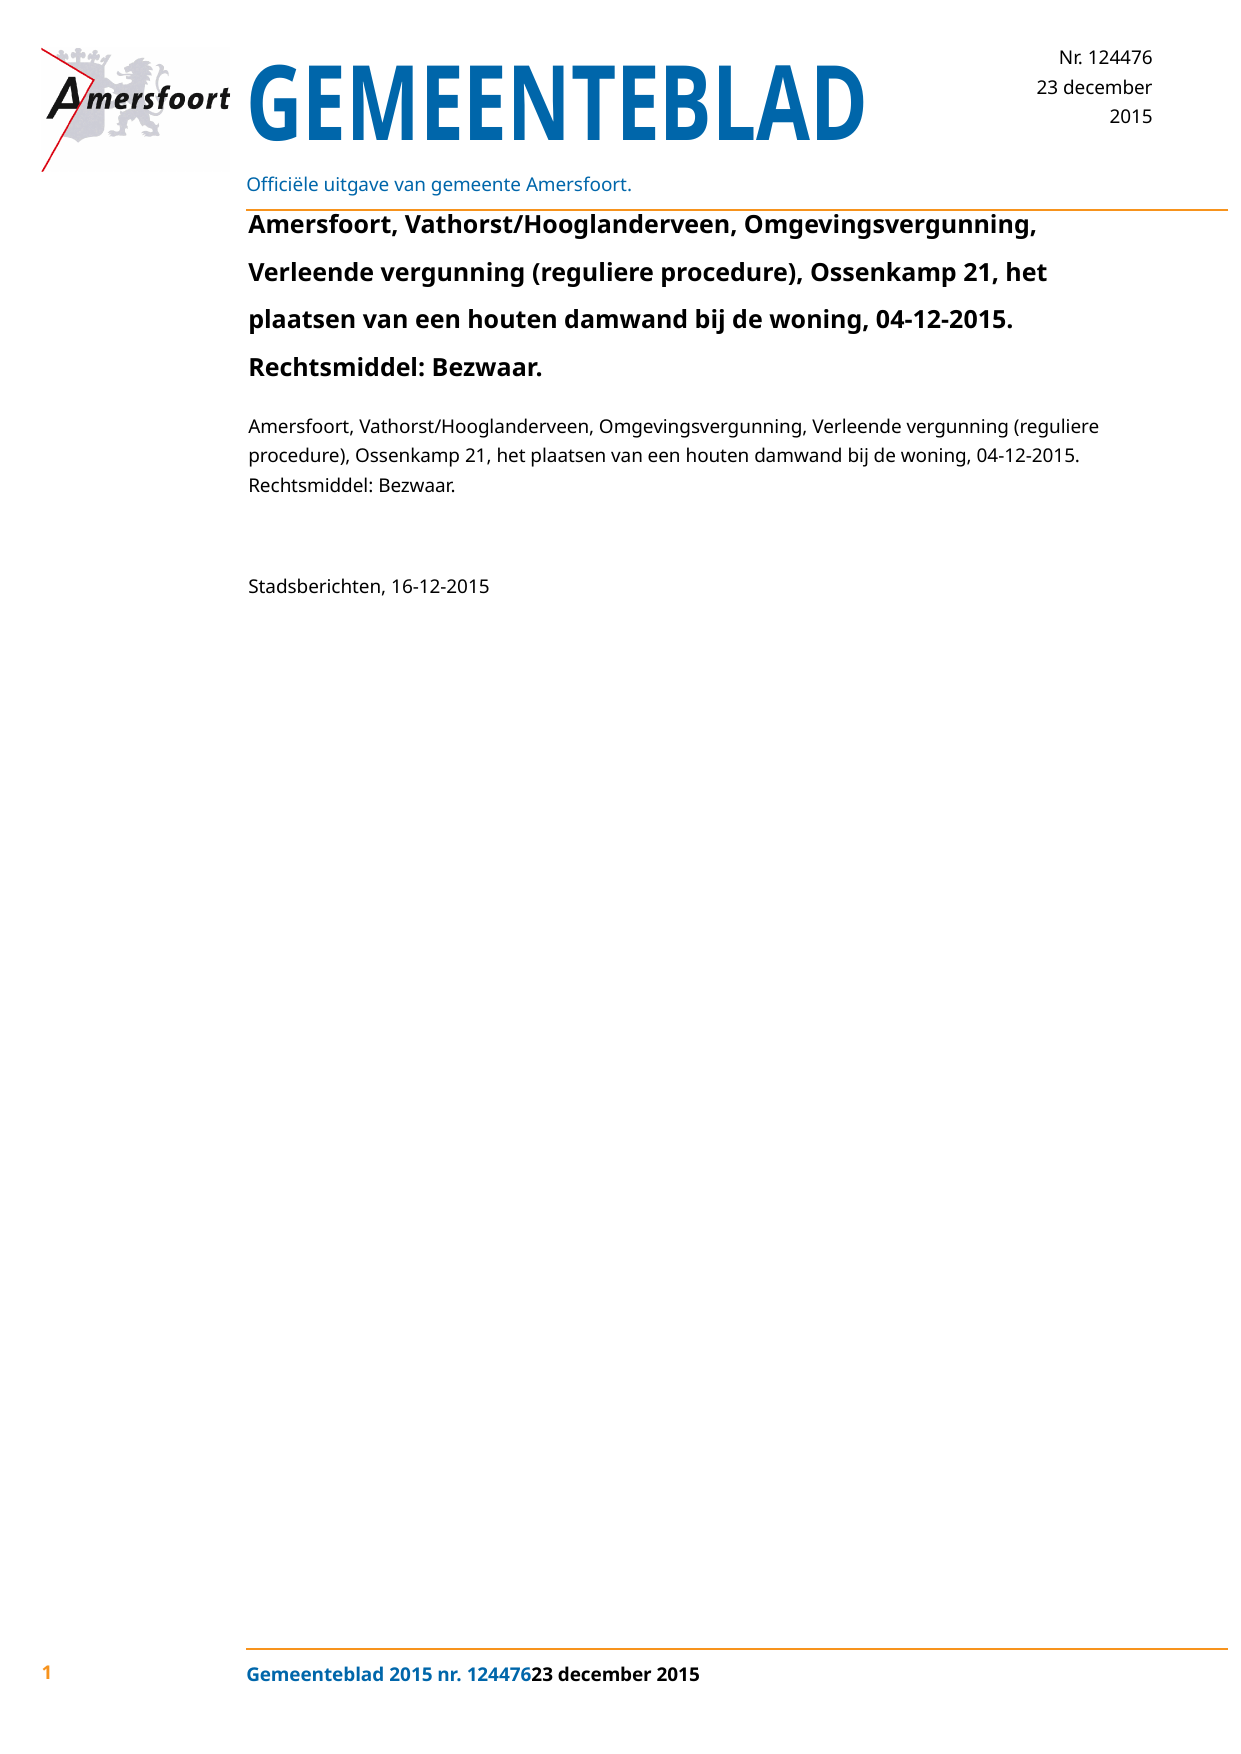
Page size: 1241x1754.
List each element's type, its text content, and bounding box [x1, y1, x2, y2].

text Stadsberichten, 16-12-2015 [248, 573, 1152, 599]
text Amersfoort, Vathorst/Hooglanderveen, Omgevingsvergunning, Verleende vergunning (reguliere procedure), Ossenkamp 21, het plaatsen van een houten damwand bij de woning, 04-12-2015. Rechtsmiddel: Bezwaar. [248, 413, 1152, 498]
text Amersfoort, Vathorst/Hooglanderveen, Omgevingsvergunning, Verleende vergunning (reguliere procedure), Ossenkamp 21, het plaatsen van een houten damwand bij de woning, 04-12-2015. Rechtsmiddel: Bezwaar. [248, 211, 1152, 384]
picture [41, 47, 231, 172]
